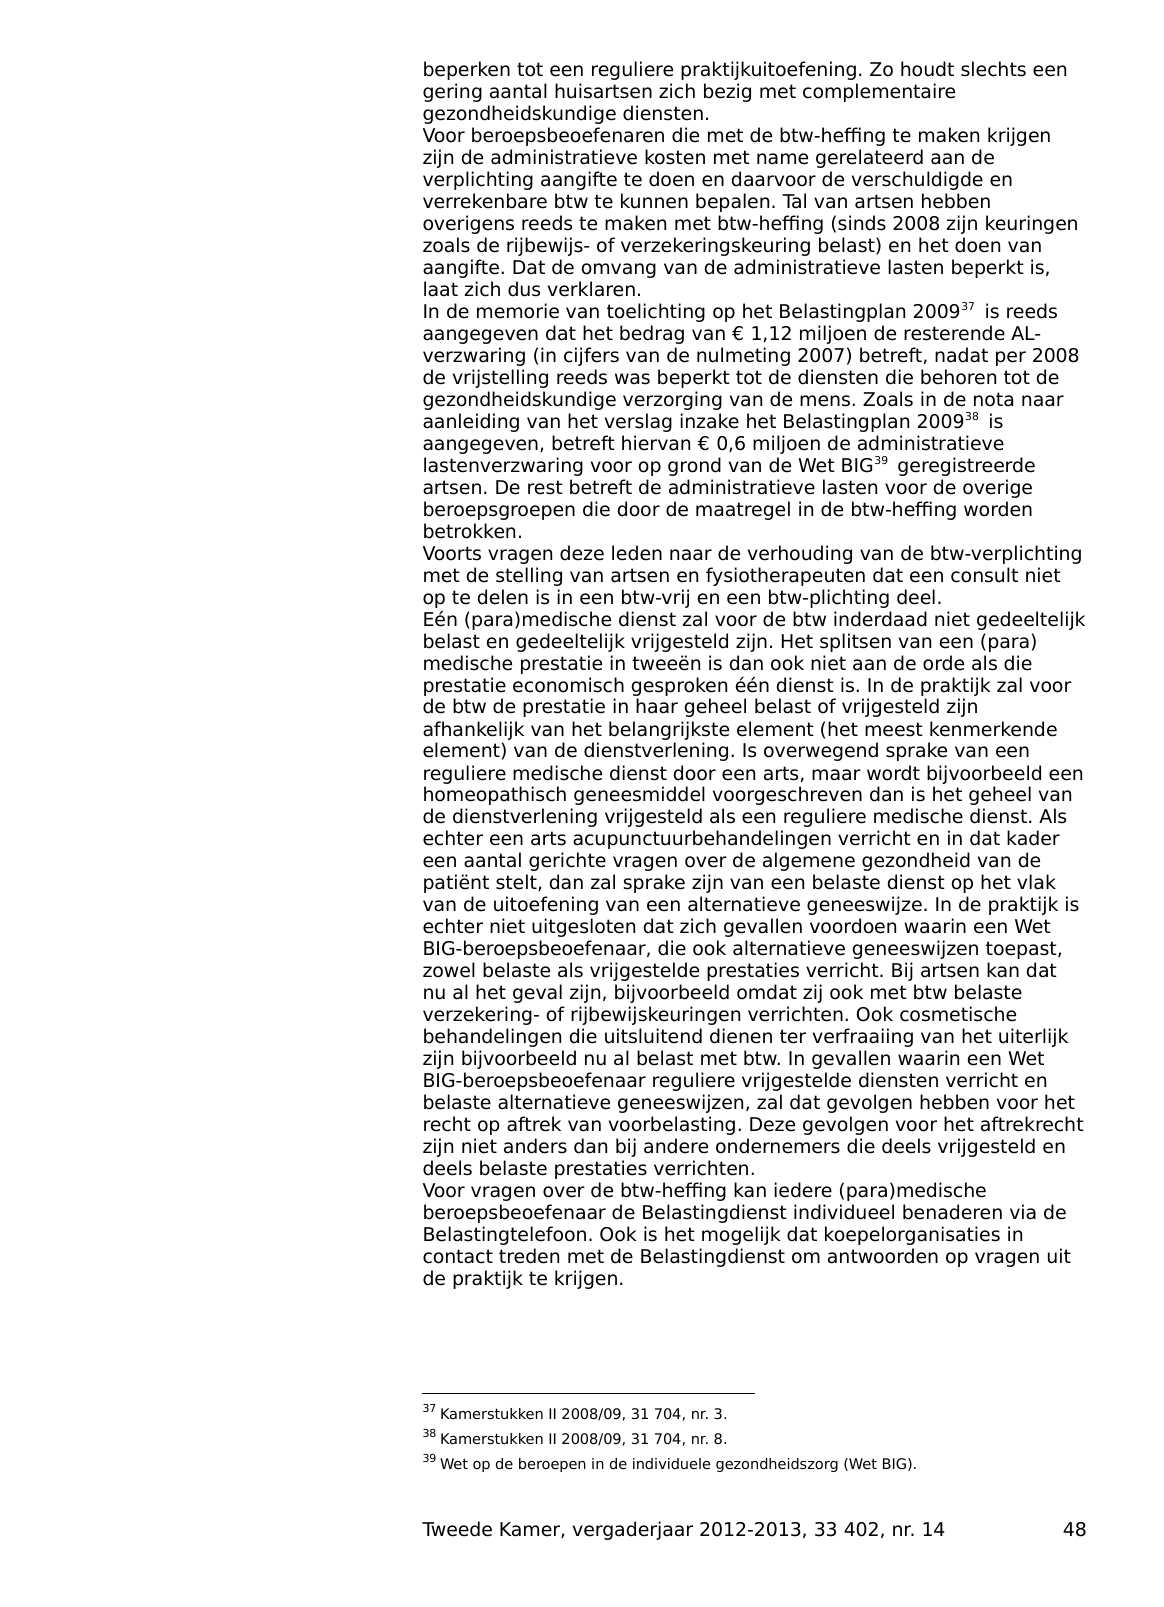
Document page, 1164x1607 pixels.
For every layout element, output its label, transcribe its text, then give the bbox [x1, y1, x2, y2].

text Voor vragen over de btw-heffing kan iedere (para)medische beroepsbeoefenaar de Belastingdienst individueel benaderen via de Belastingtelefoon. Ook is het mogelijk dat koepelorganisaties in contact treden met de Belastingdienst om antwoorden op vragen uit de praktijk te krijgen. [422, 1180, 1087, 1290]
text Kamerstukken II 2008/09, 31 704, nr. 8. [422, 1427, 1087, 1449]
text Eén (para)medische dienst zal voor de btw inderdaad niet gedeeltelijk belast en gedeeltelijk vrijgesteld zijn. Het splitsen van een (para) medische prestatie in tweeën is dan ook niet aan de orde als die prestatie economisch gesproken één dienst is. In de praktijk zal voor de btw de prestatie in haar geheel belast of vrijgesteld zijn afhankelijk van het belangrijkste element (het meest kenmerkende element) van de dienstverlening. Is overwegend sprake van een reguliere medische dienst door een arts, maar wordt bijvoorbeeld een homeopathisch geneesmiddel voorgeschreven dan is het geheel van de dienstverlening vrijgesteld als een reguliere medische dienst. Als echter een arts acupunctuurbehandelingen verricht en in dat kader een aantal gerichte vragen over de algemene gezondheid van de patiënt stelt, dan zal sprake zijn van een belaste dienst op het vlak van de uitoefening van een alternatieve geneeswijze. In de praktijk is echter niet uitgesloten dat zich gevallen voordoen waarin een Wet BIG-beroepsbeoefenaar, die ook alternatieve geneeswijzen toepast, zowel belaste als vrijgestelde prestaties verricht. Bij artsen kan dat nu al het geval zijn, bijvoorbeeld omdat zij ook met btw belaste verzekering- of rijbewijskeuringen verrichten. Ook cosmetische behandelingen die uitsluitend dienen ter verfraaiing van het uiterlijk zijn bijvoorbeeld nu al belast met btw. In gevallen waarin een Wet BIG-beroepsbeoefenaar reguliere vrijgestelde diensten verricht en belaste alternatieve geneeswijzen, zal dat gevolgen hebben voor het recht op aftrek van voorbelasting. Deze gevolgen voor het aftrekrecht zijn niet anders dan bij andere ondernemers die deels vrijgesteld en deels belaste prestaties verrichten. [422, 608, 1087, 1180]
text Wet op de beroepen in de individuele gezondheidszorg (Wet BIG). [422, 1452, 1087, 1474]
text beperken tot een reguliere praktijkuitoefening. Zo houdt slechts een gering aantal huisartsen zich bezig met complementaire gezondheidskundige diensten. [422, 59, 1087, 125]
text Kamerstukken II 2008/09, 31 704, nr. 3. [422, 1402, 1087, 1424]
text Voorts vragen deze leden naar de verhouding van de btw-verplichting met de stelling van artsen en fysiotherapeuten dat een consult niet op te delen is in een btw-vrij en een btw-plichting deel. [422, 543, 1087, 608]
text Voor beroepsbeoefenaren die met de btw-heffing te maken krijgen zijn de administratieve kosten met name gerelateerd aan de verplichting aangifte te doen en daarvoor de verschuldigde en verrekenbare btw te kunnen bepalen. Tal van artsen hebben overigens reeds te maken met btw-heffing (sinds 2008 zijn keuringen zoals de rijbewijs- of verzekeringskeuring belast) en het doen van aangifte. Dat de omvang van de administratieve lasten beperkt is, laat zich dus verklaren. [422, 125, 1087, 301]
text In de memorie van toelichting op het Belastingplan 2009 is reeds aangegeven dat het bedrag van € 1,12 miljoen de resterende AL-verzwaring (in cijfers van de nulmeting 2007) betreft, nadat per 2008 de vrijstelling reeds was beperkt tot de diensten die behoren tot de gezondheidskundige verzorging van de mens. Zoals in de nota naar aanleiding van het verslag inzake het Belastingplan 2009 is aangegeven, betreft hiervan € 0,6 miljoen de administratieve lastenverzwaring voor op grond van de Wet BIG geregistreerde artsen. De rest betreft de administratieve lasten voor de overige beroepsgroepen die door de maatregel in de btw-heffing worden betrokken. [422, 301, 1087, 543]
